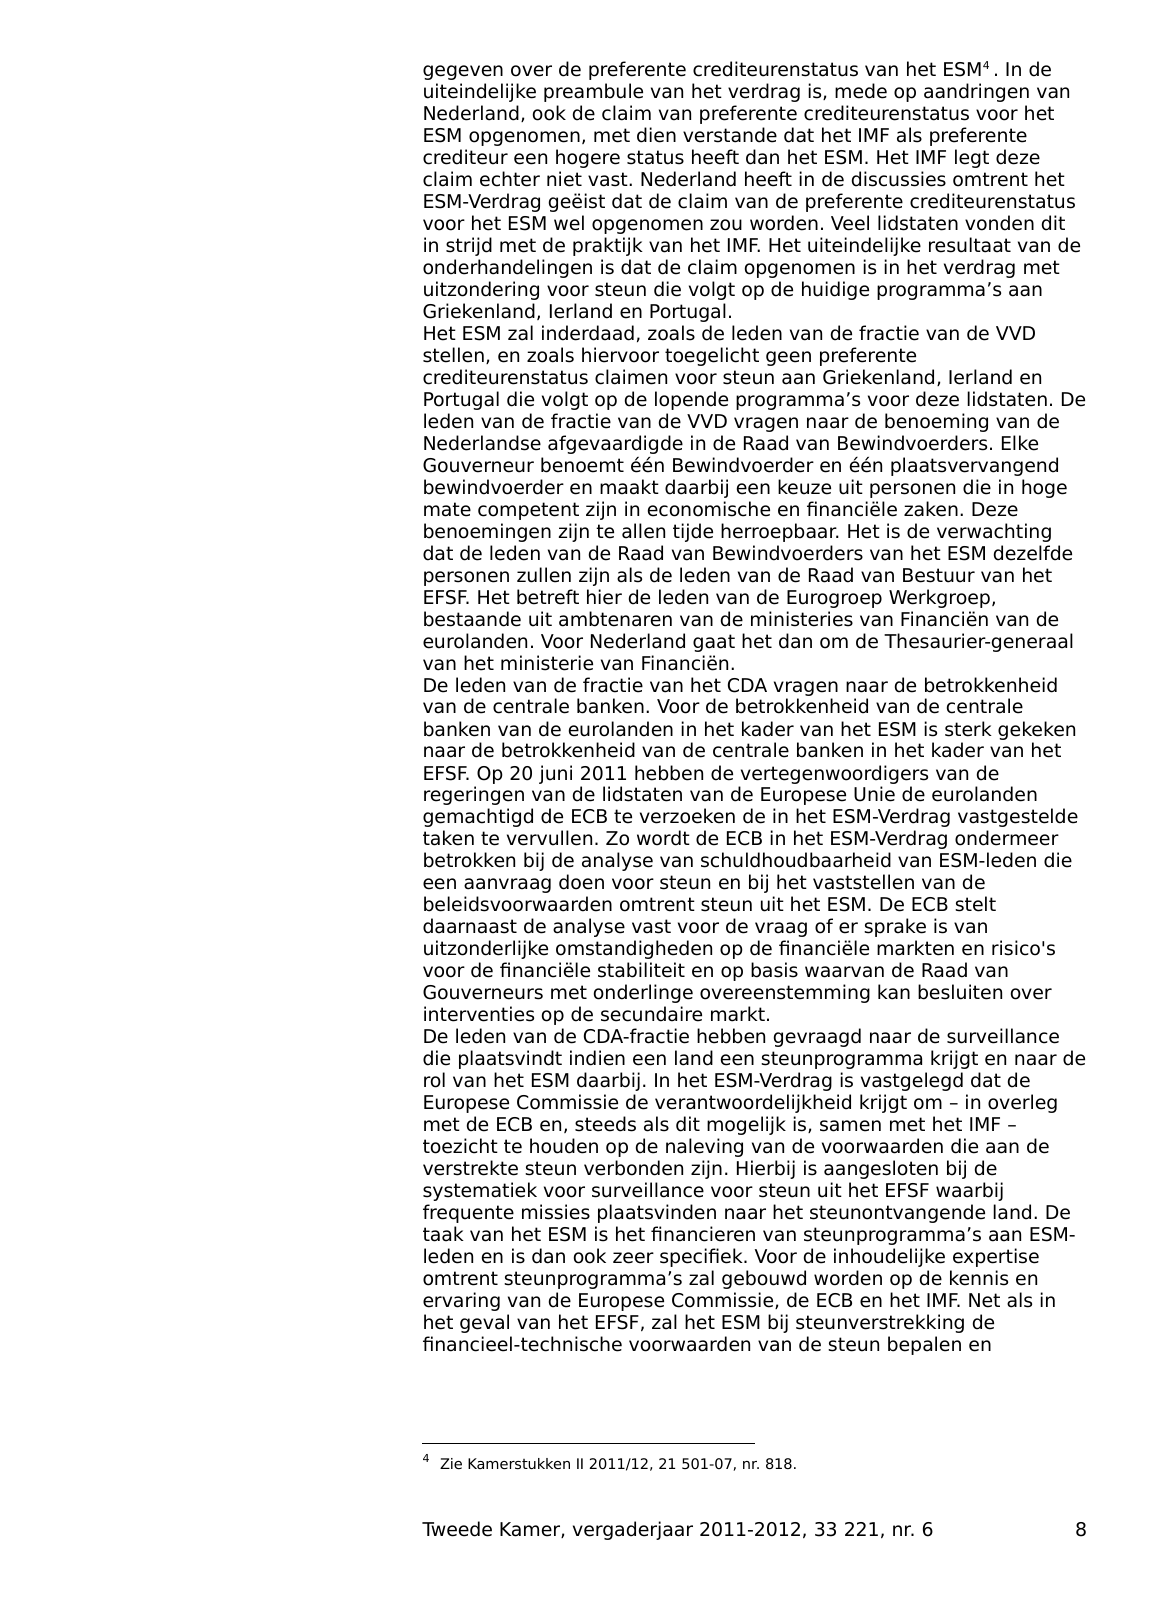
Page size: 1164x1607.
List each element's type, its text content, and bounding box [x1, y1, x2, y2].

text Zie Kamerstukken II 2011/12, 21 501-07, nr. 818. [422, 1452, 1087, 1474]
text Het ESM zal inderdaad, zoals de leden van de fractie van de VVD stellen, en zoals hiervoor toegelicht geen preferente crediteurenstatus claimen voor steun aan Griekenland, Ierland en Portugal die volgt op de lopende programma’s voor deze lidstaten. De leden van de fractie van de VVD vragen naar de benoeming van de Nederlandse afgevaardigde in de Raad van Bewindvoerders. Elke Gouverneur benoemt één Bewindvoerder en één plaatsvervangend bewindvoerder en maakt daarbij een keuze uit personen die in hoge mate competent zijn in economische en financiële zaken. Deze benoemingen zijn te allen tijde herroepbaar. Het is de verwachting dat de leden van de Raad van Bewindvoerders van het ESM dezelfde personen zullen zijn als de leden van de Raad van Bestuur van het EFSF. Het betreft hier de leden van de Eurogroep Werkgroep, bestaande uit ambtenaren van de ministeries van Financiën van de eurolanden. Voor Nederland gaat het dan om de Thesaurier-generaal van het ministerie van Financiën. [422, 323, 1087, 674]
text De leden van de CDA-fractie hebben gevraagd naar de surveillance die plaatsvindt indien een land een steunprogramma krijgt en naar de rol van het ESM daarbij. In het ESM-Verdrag is vastgelegd dat de Europese Commissie de verantwoordelijkheid krijgt om – in overleg met de ECB en, steeds als dit mogelijk is, samen met het IMF – toezicht te houden op de naleving van de voorwaarden die aan de verstrekte steun verbonden zijn. Hierbij is aangesloten bij de systematiek voor surveillance voor steun uit het EFSF waarbij frequente missies plaatsvinden naar het steunontvangende land. De taak van het ESM is het financieren van steunprogramma’s aan ESM-leden en is dan ook zeer specifiek. Voor de inhoudelijke expertise omtrent steunprogramma’s zal gebouwd worden op de kennis en ervaring van de Europese Commissie, de ECB en het IMF. Net als in het geval van het EFSF, zal het ESM bij steunverstrekking de financieel-technische voorwaarden van de steun bepalen en [422, 1026, 1087, 1356]
text gegeven over de preferente crediteurenstatus van het ESM. In de uiteindelijke preambule van het verdrag is, mede op aandringen van Nederland, ook de claim van preferente crediteurenstatus voor het ESM opgenomen, met dien verstande dat het IMF als preferente crediteur een hogere status heeft dan het ESM. Het IMF legt deze claim echter niet vast. Nederland heeft in de discussies omtrent het ESM-Verdrag geëist dat de claim van de preferente crediteurenstatus voor het ESM wel opgenomen zou worden. Veel lidstaten vonden dit in strijd met de praktijk van het IMF. Het uiteindelijke resultaat van de onderhandelingen is dat de claim opgenomen is in het verdrag met uitzondering voor steun die volgt op de huidige programma’s aan Griekenland, Ierland en Portugal. [422, 59, 1087, 323]
text De leden van de fractie van het CDA vragen naar de betrokkenheid van de centrale banken. Voor de betrokkenheid van de centrale banken van de eurolanden in het kader van het ESM is sterk gekeken naar de betrokkenheid van de centrale banken in het kader van het EFSF. Op 20 juni 2011 hebben de vertegenwoordigers van de regeringen van de lidstaten van de Europese Unie de eurolanden gemachtigd de ECB te verzoeken de in het ESM-Verdrag vastgestelde taken te vervullen. Zo wordt de ECB in het ESM-Verdrag ondermeer betrokken bij de analyse van schuldhoudbaarheid van ESM-leden die een aanvraag doen voor steun en bij het vaststellen van de beleidsvoorwaarden omtrent steun uit het ESM. De ECB stelt daarnaast de analyse vast voor de vraag of er sprake is van uitzonderlijke omstandigheden op de financiële markten en risico's voor de financiële stabiliteit en op basis waarvan de Raad van Gouverneurs met onderlinge overeenstemming kan besluiten over interventies op de secundaire markt. [422, 674, 1087, 1026]
